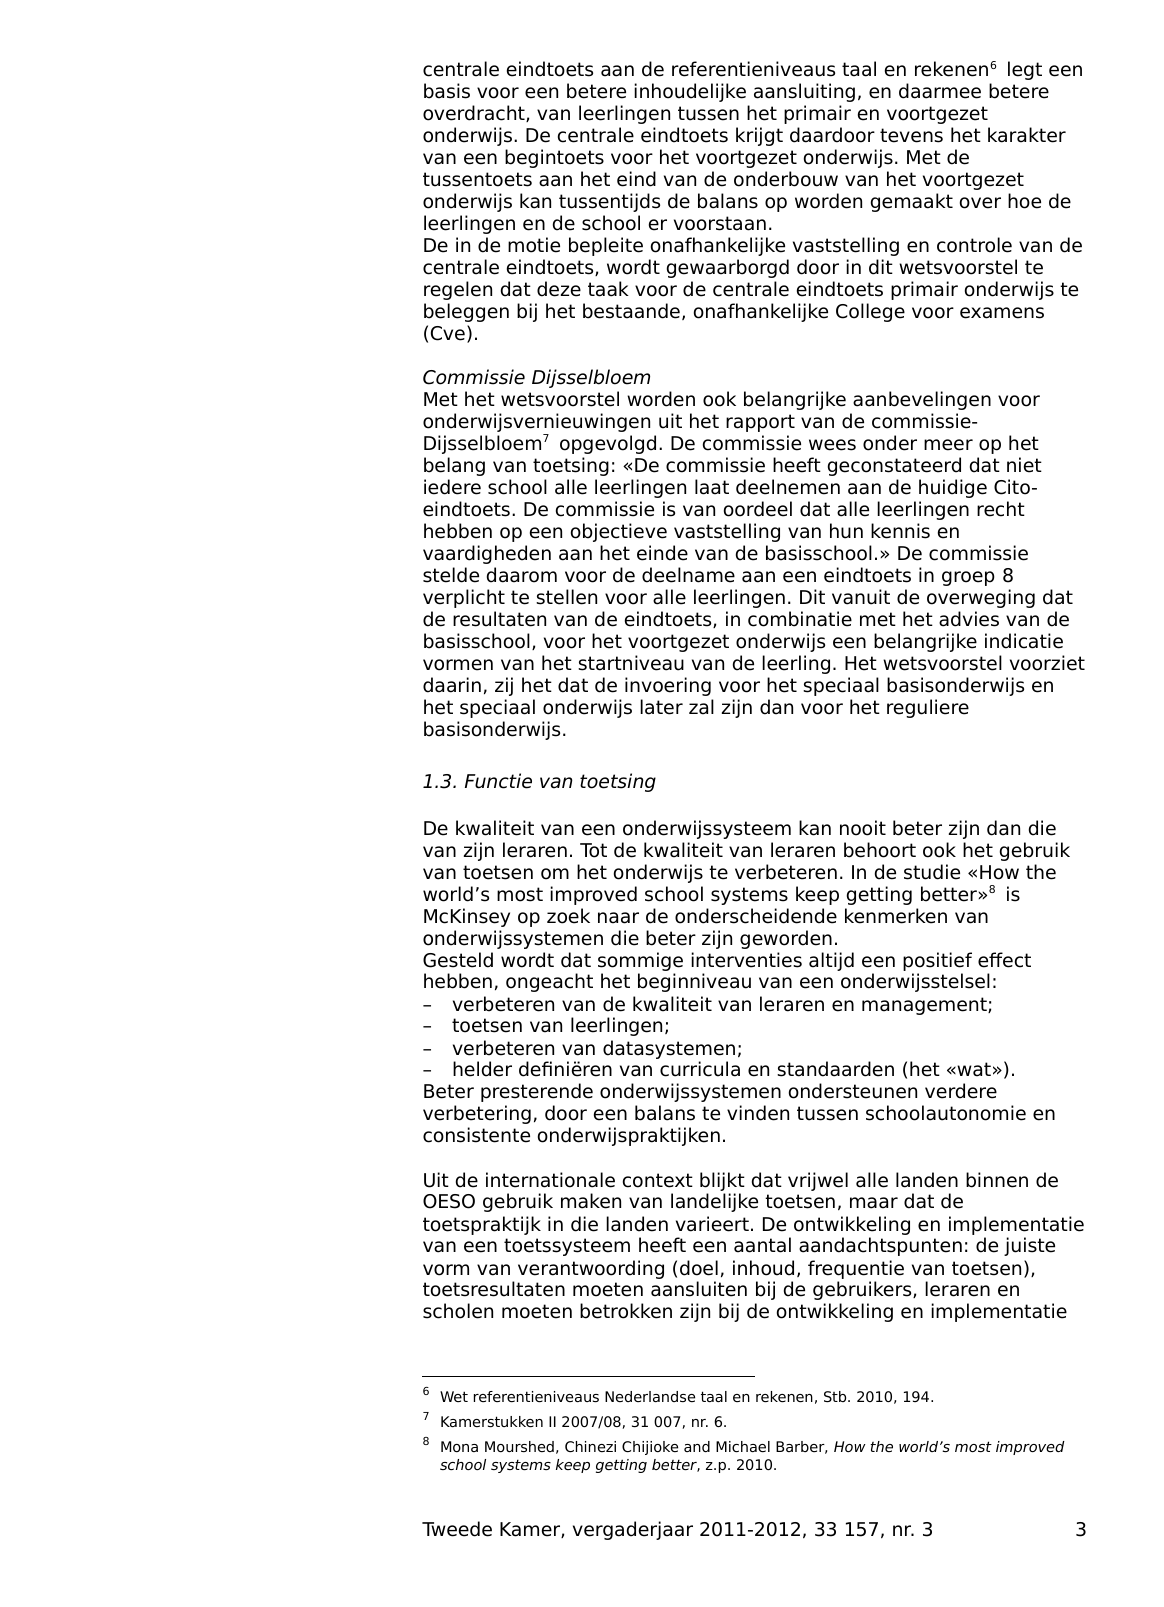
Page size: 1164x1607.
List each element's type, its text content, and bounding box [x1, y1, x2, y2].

text Kamerstukken II 2007/08, 31 007, nr. 6. [422, 1410, 1087, 1432]
text Mona Mourshed, Chinezi Chijioke and Michael Barber, How the world’s most improved school systems keep getting better, z.p. 2010. [422, 1435, 1087, 1474]
text De kwaliteit van een onderwijssysteem kan nooit beter zijn dan die van zijn leraren. Tot de kwaliteit van leraren behoort ook het gebruik van toetsen om het onderwijs te verbeteren. In de studie «How the world’s most improved school systems keep getting better» is McKinsey op zoek naar de onderscheidende kenmerken van onderwijssystemen die beter zijn geworden. [422, 818, 1087, 949]
text Uit de internationale context blijkt dat vrijwel alle landen binnen de OESO gebruik maken van landelijke toetsen, maar dat de toetspraktijk in die landen varieert. De ontwikkeling en implementatie van een toetssysteem heeft een aantal aandachtspunten: de juiste vorm van verantwoording (doel, inhoud, frequentie van toetsen), toetsresultaten moeten aansluiten bij de gebruikers, leraren en scholen moeten betrokken zijn bij de ontwikkeling en implementatie [422, 1169, 1087, 1323]
text centrale eindtoets aan de referentieniveaus taal en rekenen legt een basis voor een betere inhoudelijke aansluiting, en daarmee betere overdracht, van leerlingen tussen het primair en voortgezet onderwijs. De centrale eindtoets krijgt daardoor tevens het karakter van een begintoets voor het voortgezet onderwijs. Met de tussentoets aan het eind van de onderbouw van het voortgezet onderwijs kan tussentijds de balans op worden gemaakt over hoe de leerlingen en de school er voorstaan. [422, 59, 1087, 235]
text Met het wetsvoorstel worden ook belangrijke aanbevelingen voor onderwijsvernieuwingen uit het rapport van de commissie-Dijsselbloem opgevolgd. De commissie wees onder meer op het belang van toetsing: «De commissie heeft geconstateerd dat niet iedere school alle leerlingen laat deelnemen aan de huidige Cito-eindtoets. De commissie is van oordeel dat alle leerlingen recht hebben op een objectieve vaststelling van hun kennis en vaardigheden aan het einde van de basisschool.» De commissie stelde daarom voor de deelname aan een eindtoets in groep 8 verplicht te stellen voor alle leerlingen. Dit vanuit de overweging dat de resultaten van de eindtoets, in combinatie met het advies van de basisschool, voor het voortgezet onderwijs een belangrijke indicatie vormen van het startniveau van de leerling. Het wetsvoorstel voorziet daarin, zij het dat de invoering voor het speciaal basisonderwijs en het speciaal onderwijs later zal zijn dan voor het reguliere basisonderwijs. [422, 389, 1087, 741]
text Wet referentieniveaus Nederlandse taal en rekenen, Stb. 2010, 194. [422, 1385, 1087, 1407]
text – verbeteren van datasystemen; [422, 1037, 1087, 1059]
text – toetsen van leerlingen; [422, 1015, 1087, 1037]
subtitle 1.3. Functie van toetsing [422, 771, 1087, 793]
text – verbeteren van de kwaliteit van leraren en management; [422, 993, 1087, 1015]
text – helder definiëren van curricula en standaarden (het «wat»). [422, 1059, 1087, 1081]
text Beter presterende onderwijssystemen ondersteunen verdere verbetering, door een balans te vinden tussen schoolautonomie en consistente onderwijspraktijken. [422, 1081, 1087, 1147]
subtitle Commissie Dijsselbloem [422, 367, 1087, 389]
text De in de motie bepleite onafhankelijke vaststelling en controle van de centrale eindtoets, wordt gewaarborgd door in dit wetsvoorstel te regelen dat deze taak voor de centrale eindtoets primair onderwijs te beleggen bij het bestaande, onafhankelijke College voor examens (Cve). [422, 235, 1087, 345]
text Gesteld wordt dat sommige interventies altijd een positief effect hebben, ongeacht het beginniveau van een onderwijsstelsel: [422, 949, 1087, 993]
